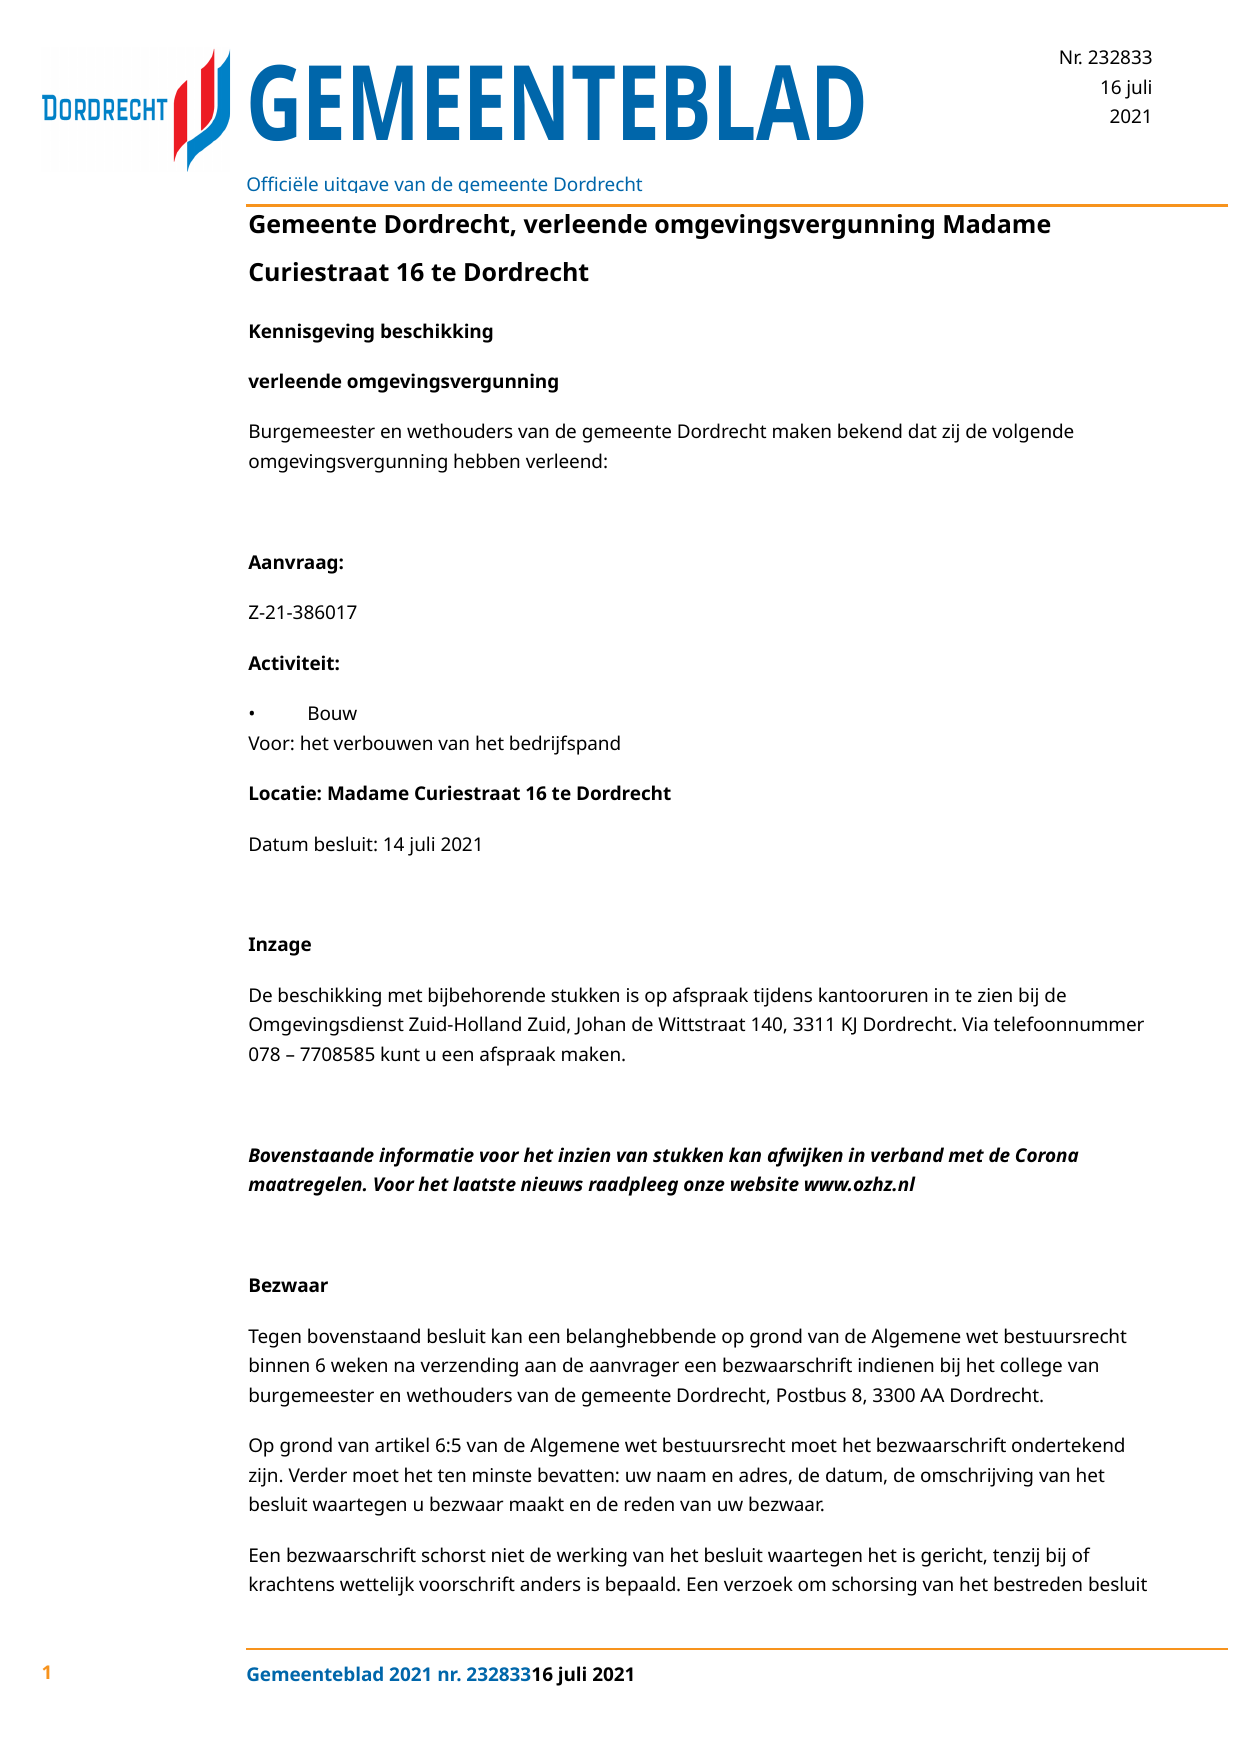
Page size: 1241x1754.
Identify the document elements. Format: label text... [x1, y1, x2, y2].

text Activiteit: [248, 650, 1152, 676]
text Locatie: Madame Curiestraat 16 te Dordrecht [248, 780, 1152, 806]
text Gemeente Dordrecht, verleende omgevingsvergunning Madame Curiestraat 16 te Dordrecht [248, 207, 1152, 288]
text Inzage [248, 932, 1152, 957]
text Tegen bovenstaand besluit kan een belanghebbende op grond van de Algemene wet bestuursrecht binnen 6 weken na verzending aan de aanvrager een bezwaarschrift indienen bij het college van burgemeester en wethouders van de gemeente Dordrecht, Postbus 8, 3300 AA Dordrecht. [248, 1323, 1152, 1408]
text verleende omgevingsvergunning [248, 368, 1152, 394]
text Datum besluit: 14 juli 2021 [248, 831, 1152, 857]
text Voor: het verbouwen van het bedrijfspand [248, 730, 1152, 756]
text Bovenstaande informatie voor het inzien van stukken kan afwijken in verband met de Corona maatregelen. Voor het laatste nieuws raadpleeg onze website www.ozhz.nl [248, 1142, 1152, 1197]
text Op grond van artikel 6:5 van de Algemene wet bestuursrecht moet het bezwaarschrift ondertekend zijn. Verder moet het ten minste bevatten: uw naam en adres, de datum, de omschrijving van het besluit waartegen u bezwaar maakt en de reden van uw bezwaar. [248, 1432, 1152, 1517]
text Z-21-386017 [248, 599, 1152, 625]
text Aanvraag: [248, 549, 1152, 575]
text Kennisgeving beschikking [248, 318, 1152, 344]
list Bouw [248, 700, 1152, 726]
text Een bezwaarschrift schorst niet de werking van het besluit waartegen het is gericht, tenzij bij of krachtens wettelijk voorschrift anders is bepaald. Een verzoek om schorsing van het bestreden besluit [248, 1542, 1152, 1597]
text De beschikking met bijbehorende stukken is op afspraak tijdens kantooruren in te zien bij de Omgevingsdienst Zuid-Holland Zuid, Johan de Wittstraat 140, 3311 KJ Dordrecht. Via telefoonnummer 078 – 7708585 kunt u een afspraak maken. [248, 982, 1152, 1067]
picture [41, 47, 231, 172]
text Burgemeester en wethouders van de gemeente Dordrecht maken bekend dat zij de volgende omgevingsvergunning hebben verleend: [248, 419, 1152, 474]
text Bezwaar [248, 1272, 1152, 1298]
